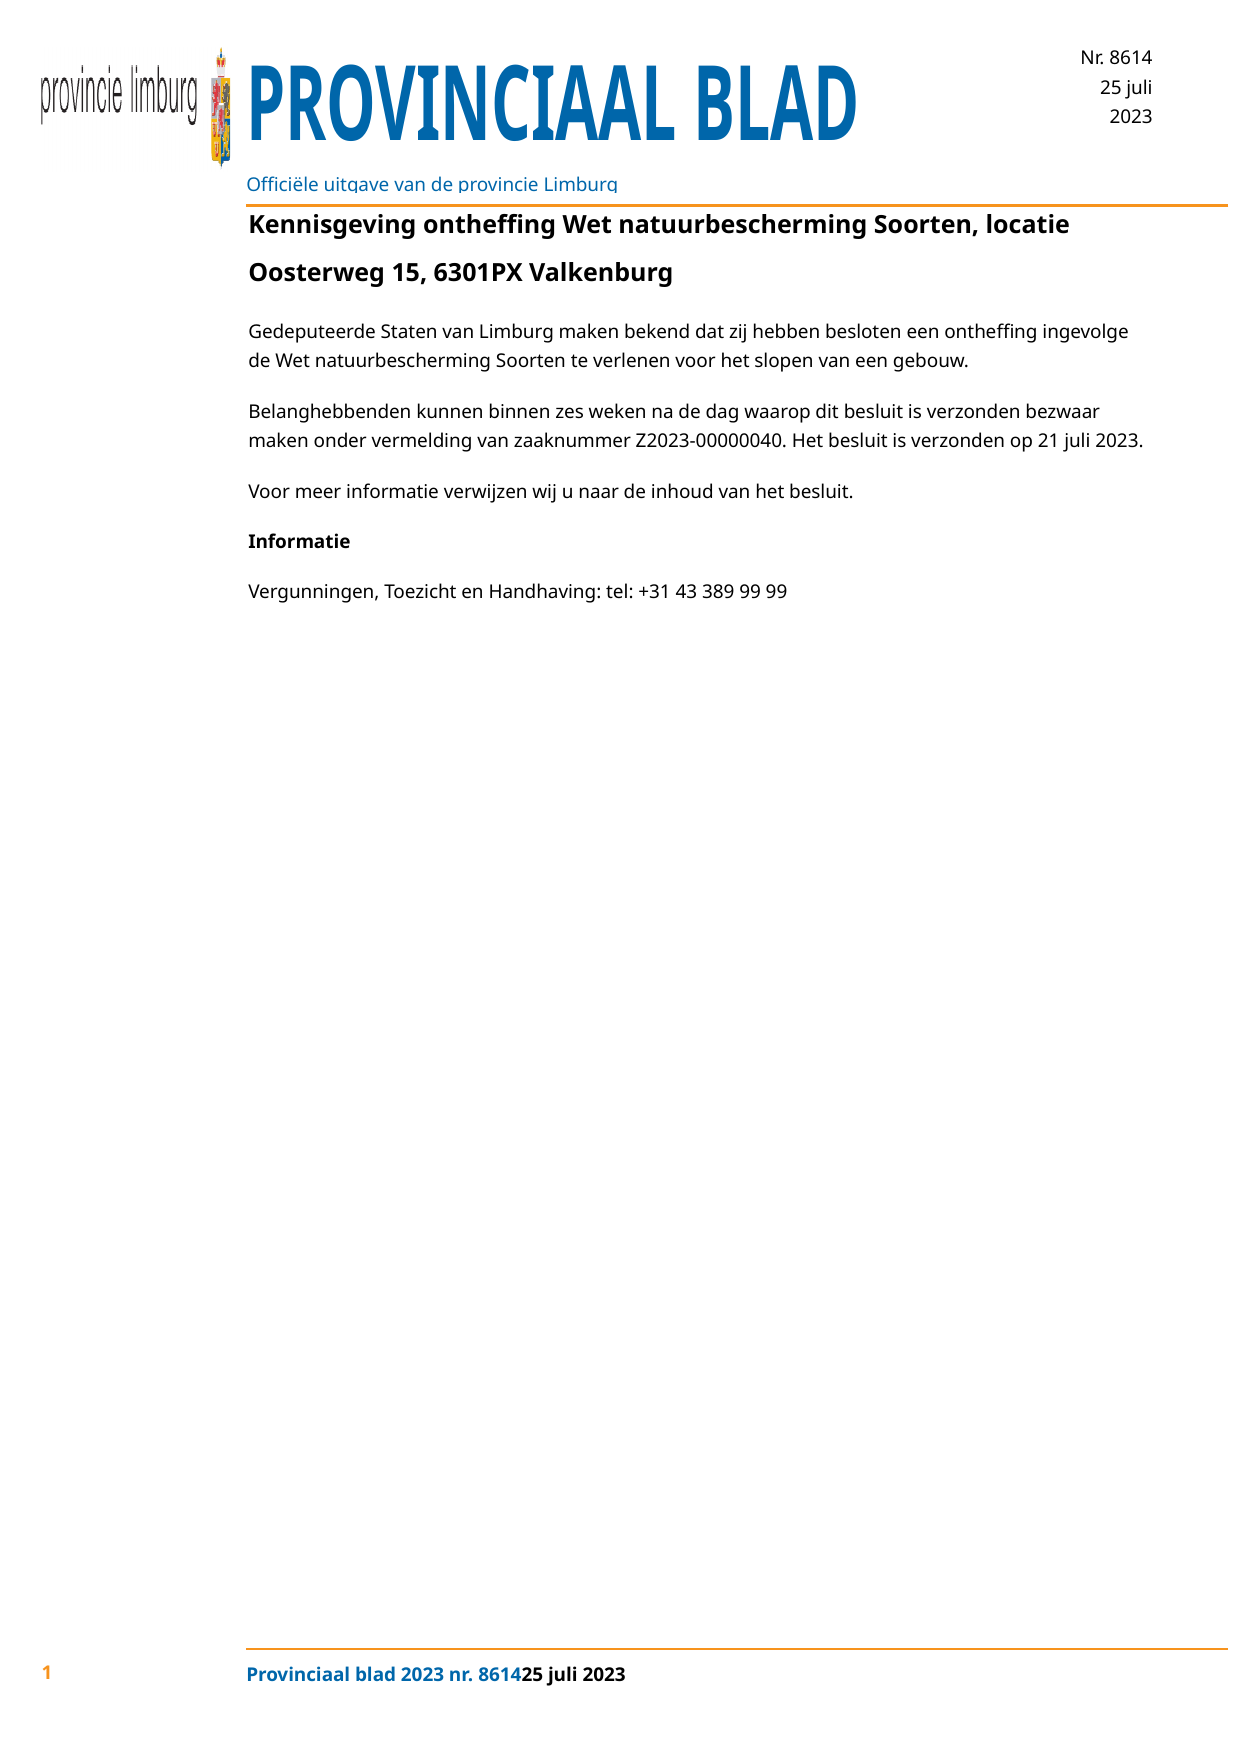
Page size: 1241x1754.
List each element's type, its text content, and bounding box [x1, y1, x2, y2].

text Gedeputeerde Staten van Limburg maken bekend dat zij hebben besloten een ontheffing ingevolge de Wet natuurbescherming Soorten te verlenen voor het slopen van een gebouw. [248, 318, 1152, 373]
text Informatie [248, 528, 1152, 554]
text Kennisgeving ontheffing Wet natuurbescherming Soorten, locatie Oosterweg 15, 6301PX Valkenburg [248, 207, 1152, 288]
text Voor meer informatie verwijzen wij u naar de inhoud van het besluit. [248, 478, 1152, 504]
text Vergunningen, Toezicht en Handhaving: tel: +31 43 389 99 99 [248, 579, 1152, 604]
text Belanghebbenden kunnen binnen zes weken na de dag waarop dit besluit is verzonden bezwaar maken onder vermelding van zaaknummer Z2023-00000040. Het besluit is verzonden op 21 juli 2023. [248, 398, 1152, 453]
picture [41, 47, 231, 172]
